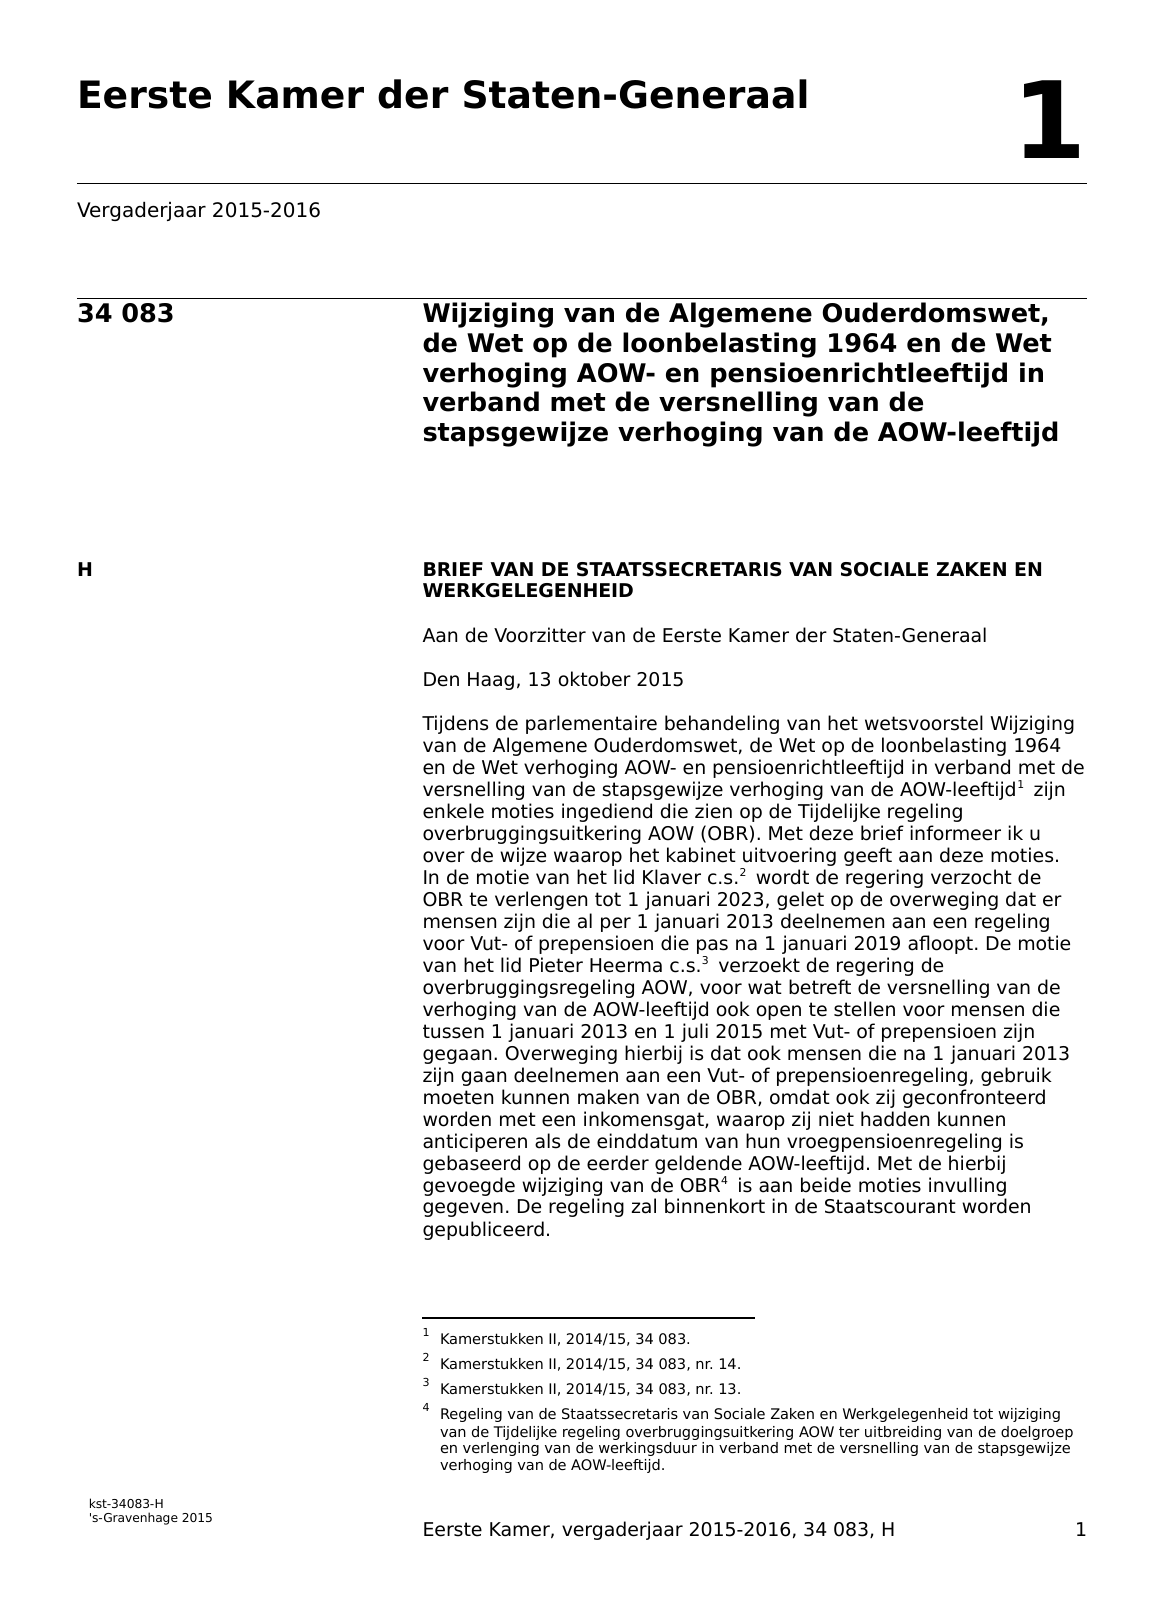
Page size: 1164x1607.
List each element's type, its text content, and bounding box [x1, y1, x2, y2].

text In de motie van het lid Klaver c.s. wordt de regering verzocht de OBR te verlengen tot 1 januari 2023, gelet op de overweging dat er mensen zijn die al per 1 januari 2013 deelnemen aan een regeling voor Vut- of prepensioen die pas na 1 januari 2019 afloopt. De motie van het lid Pieter Heerma c.s. verzoekt de regering de overbruggingsregeling AOW, voor wat betreft de versnelling van de verhoging van de AOW-leeftijd ook open te stellen voor mensen die tussen 1 januari 2013 en 1 juli 2015 met Vut- of prepensioen zijn gegaan. Overweging hierbij is dat ook mensen die na 1 januari 2013 zijn gaan deelnemen aan een Vut- of prepensioenregeling, gebruik moeten kunnen maken van de OBR, omdat ook zij geconfronteerd worden met een inkomensgat, waarop zij niet hadden kunnen anticiperen als de einddatum van hun vroegpensioenregeling is gebaseerd op de eerder geldende AOW-leeftijd. Met de hierbij gevoegde wijziging van de OBR is aan beide moties invulling gegeven. De regeling zal binnenkort in de Staatscourant worden gepubliceerd. [422, 867, 1087, 1240]
text Den Haag, 13 oktober 2015 [422, 669, 1087, 691]
table_cell Vergaderjaar 2015-2016 [77, 184, 1087, 298]
table_header 1 [886, 59, 1087, 183]
text Kamerstukken II, 2014/15, 34 083, nr. 14. [422, 1352, 1087, 1374]
text kst-34083-H [88, 1497, 323, 1511]
text Regeling van de Staatssecretaris van Sociale Zaken en Werkgelegenheid tot wijziging van de Tijdelijke regeling overbruggingsuitkering AOW ter uitbreiding van de doelgroep en verlenging van de werkingsduur in verband met de versnelling van de stapsgewijze verhoging van de AOW-leeftijd. [422, 1402, 1087, 1474]
text Tijdens de parlementaire behandeling van het wetsvoorstel Wijziging van de Algemene Ouderdomswet, de Wet op de loonbelasting 1964 en de Wet verhoging AOW- en pensioenrichtleeftijd in verband met de versnelling van de stapsgewijze verhoging van de AOW-leeftijd zijn enkele moties ingediend die zien op de Tijdelijke regeling overbruggingsuitkering AOW (OBR). Met deze brief informeer ik u over de wijze waarop het kabinet uitvoering geeft aan deze moties. [422, 713, 1087, 867]
text Kamerstukken II, 2014/15, 34 083. [422, 1327, 1087, 1349]
text Kamerstukken II, 2014/15, 34 083, nr. 13. [422, 1377, 1087, 1399]
subtitle 34 083 Wijziging van de Algemene Ouderdomswet, de Wet op de loonbelasting 1964 en de Wet verhoging AOW- en pensioenrichtleeftijd in verband met de versnelling van de stapsgewijze verhoging van de AOW-leeftijd [77, 299, 1087, 447]
text 's-Gravenhage 2015 [88, 1511, 323, 1525]
text Aan de Voorzitter van de Eerste Kamer der Staten-Generaal [422, 624, 1087, 647]
subtitle H BRIEF VAN DE STAATSSECRETARIS VAN SOCIALE ZAKEN EN WERKGELEGENHEID [77, 558, 1087, 602]
table_header Eerste Kamer der Staten-Generaal [77, 59, 886, 183]
